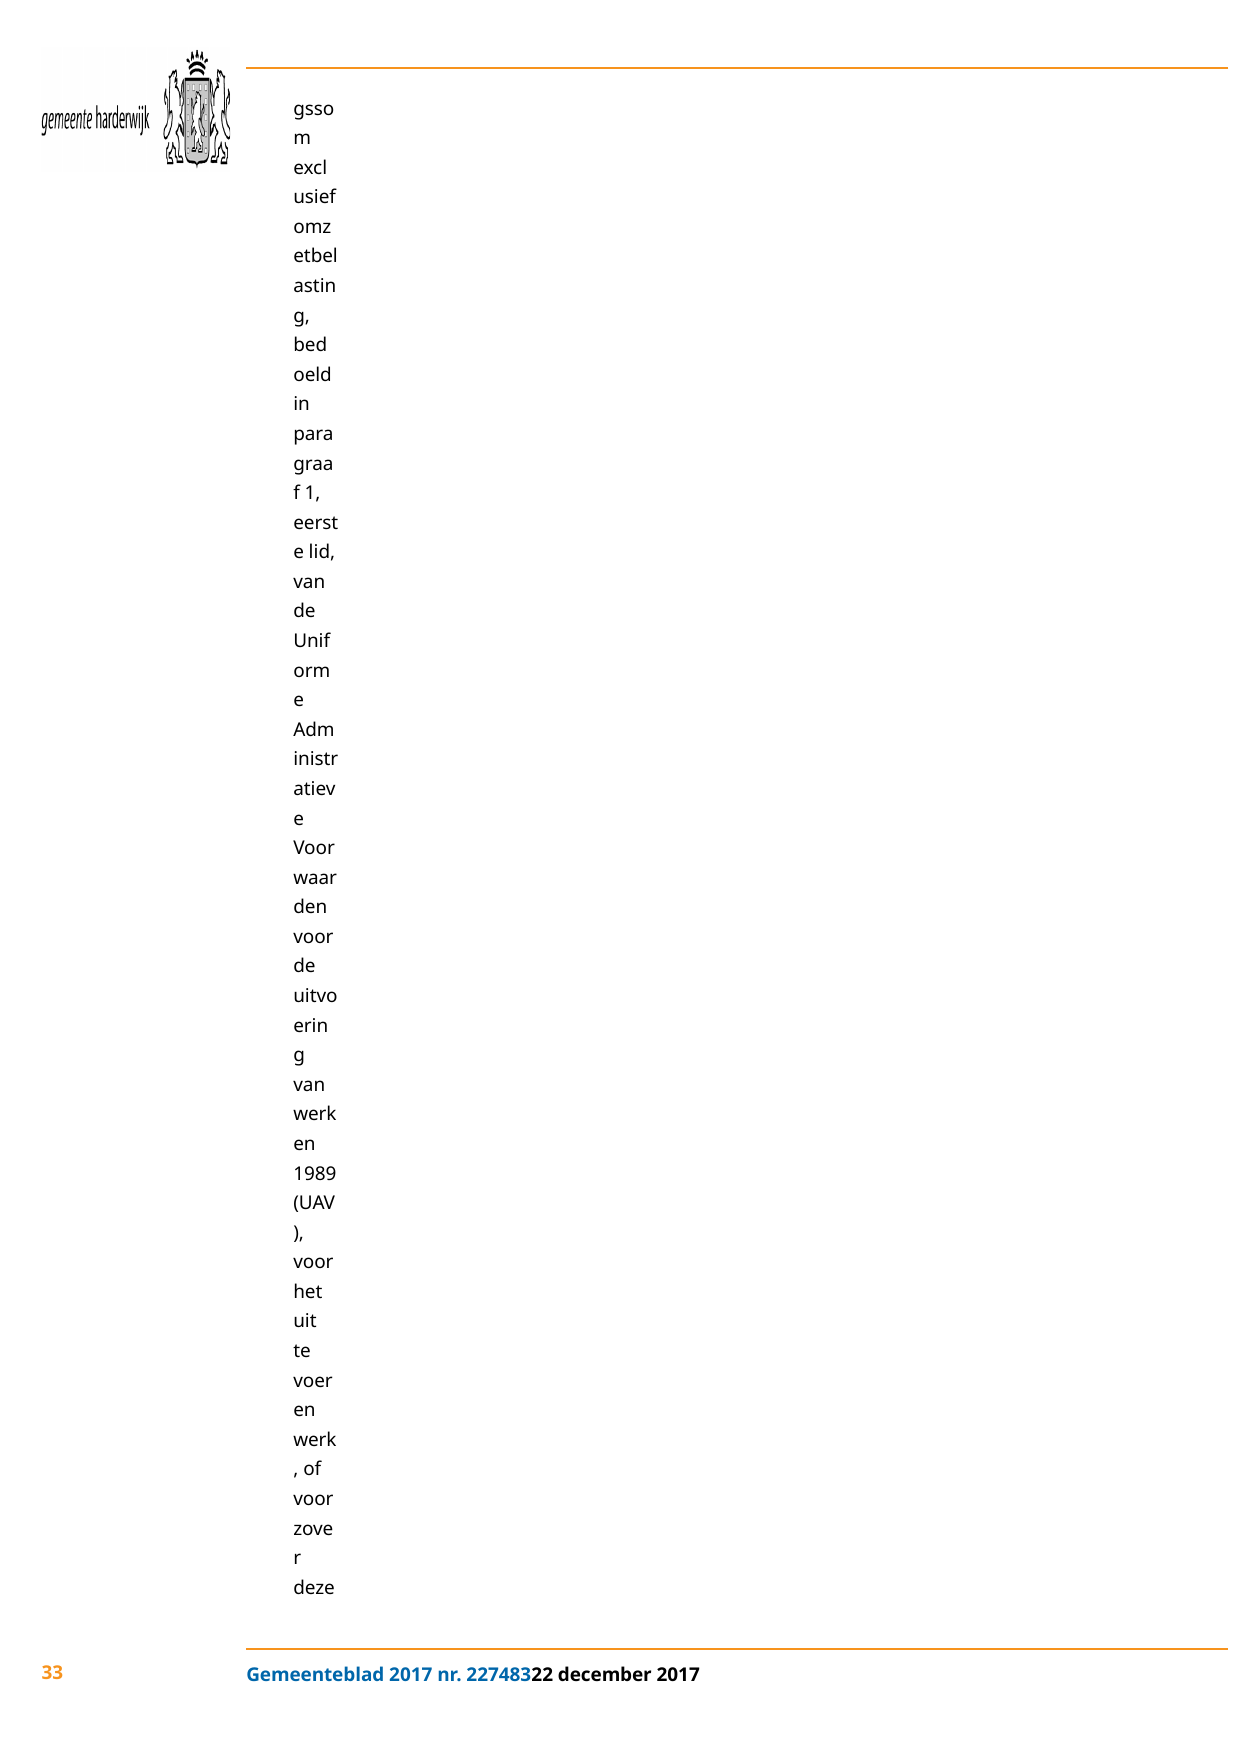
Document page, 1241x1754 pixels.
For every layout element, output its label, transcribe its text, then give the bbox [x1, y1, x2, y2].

table_cell [384, 95, 429, 1600]
table_cell [338, 95, 383, 1600]
table_cell [248, 95, 293, 1600]
table_cell [429, 95, 474, 1600]
picture [41, 47, 231, 172]
table_cell gssom exclusief omzetbelasting, bedoeld in paragraaf 1, eerste lid, van de Uniforme Administratieve Voorwaarden voor de uitvoering van werken 1989 (UAV), voor het uit te voeren werk, of voor zover deze [293, 95, 338, 1600]
